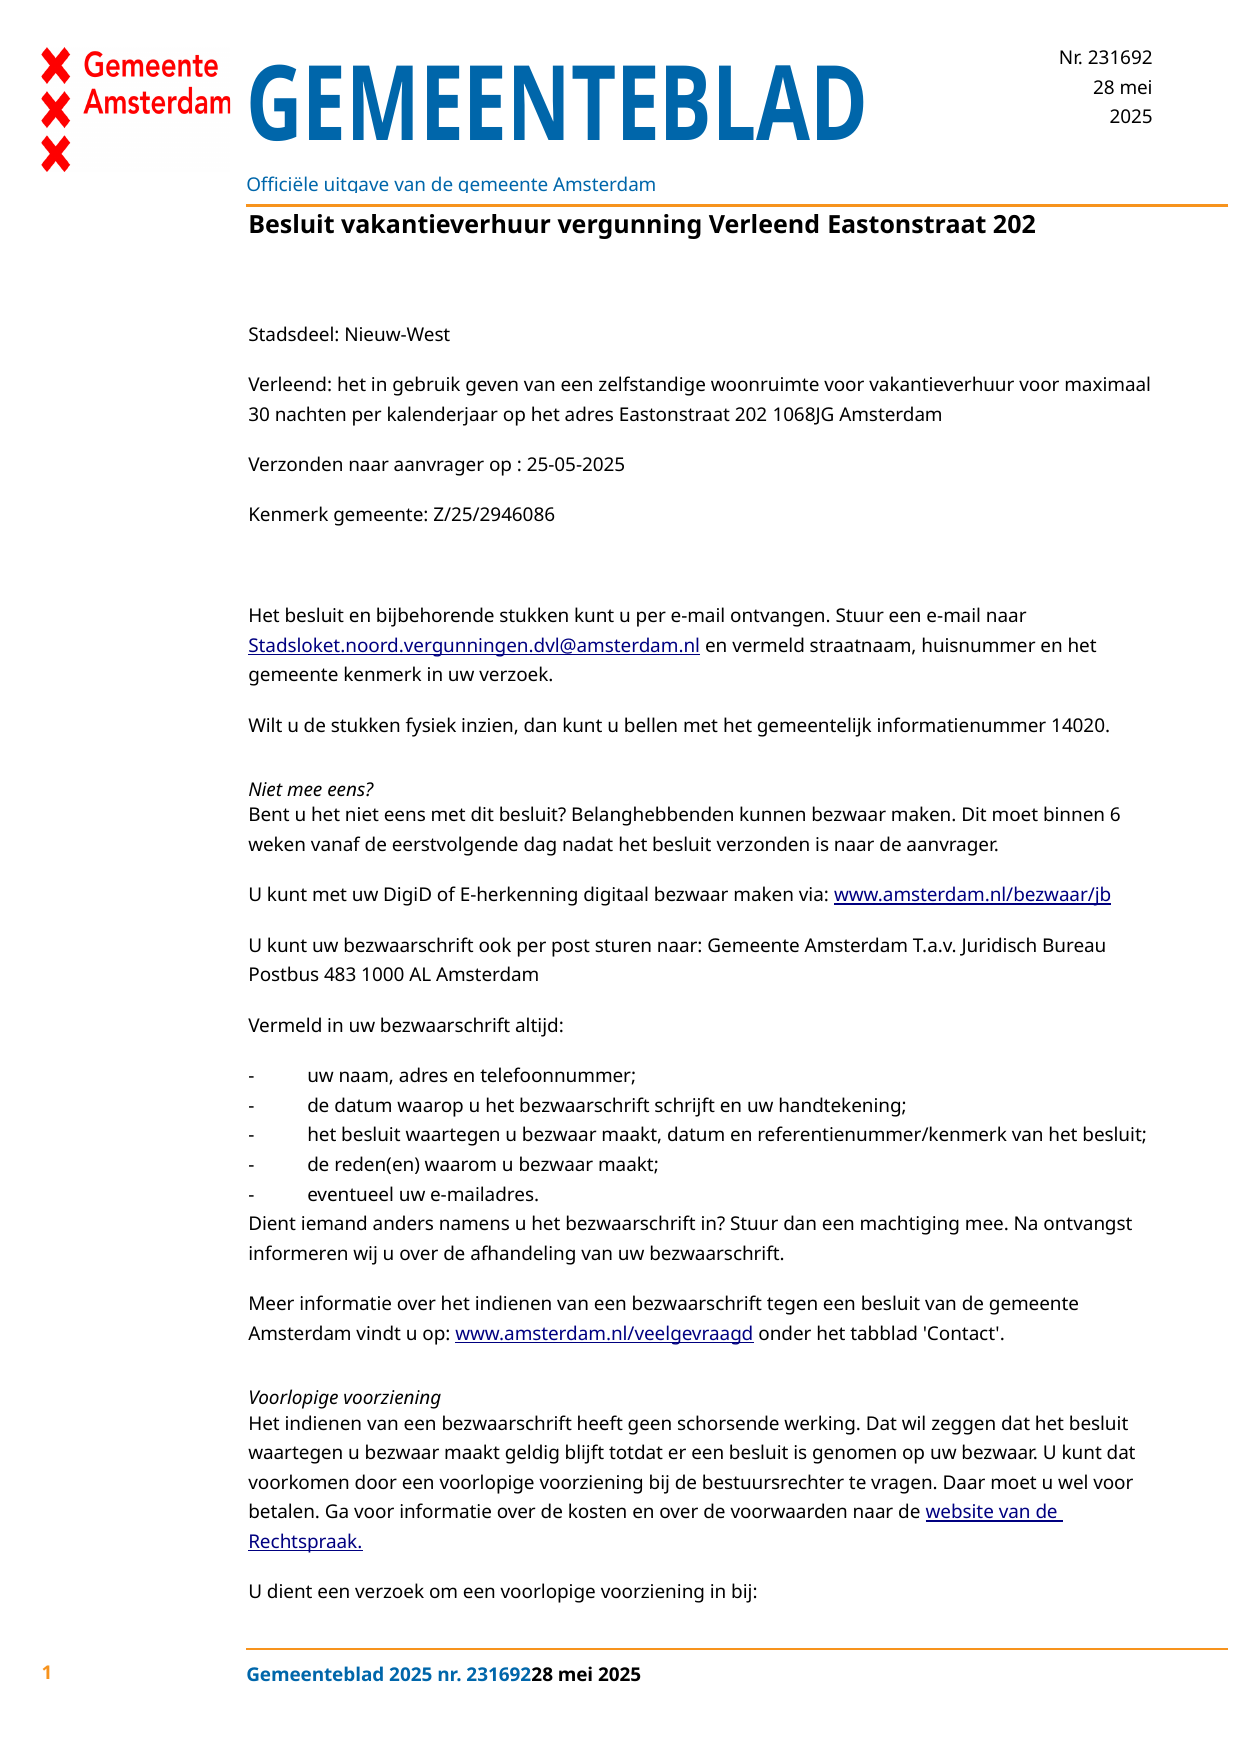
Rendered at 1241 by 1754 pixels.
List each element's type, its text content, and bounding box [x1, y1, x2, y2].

text Kenmerk gemeente: Z/25/2946086 [248, 502, 1152, 527]
text Verleend: het in gebruik geven van een zelfstandige woonruimte voor vakantieverhuur voor maximaal 30 nachten per kalenderjaar op het adres Eastonstraat 202 1068JG Amsterdam [248, 371, 1152, 426]
text Vermeld in uw bezwaarschrift altijd: [248, 1012, 1152, 1038]
text Niet mee eens? [248, 776, 1152, 802]
list de datum waarop u het bezwaarschrift schrijft en uw handtekening; [248, 1092, 1152, 1118]
text U kunt uw bezwaarschrift ook per post sturen naar: Gemeente Amsterdam T.a.v. Juridisch Bureau Postbus 483 1000 AL Amsterdam [248, 932, 1152, 987]
picture [41, 47, 231, 172]
text Stadsdeel: Nieuw-West [248, 321, 1152, 346]
list de reden(en) waarom u bezwaar maakt; [248, 1151, 1152, 1177]
text Wilt u de stukken fysiek inzien, dan kunt u bellen met het gemeentelijk informatienummer 14020. [248, 712, 1152, 738]
text Meer informatie over het indienen van een bezwaarschrift tegen een besluit van de gemeente Amsterdam vindt u op: www.amsterdam.nl/veelgevraagd onder het tabblad 'Contact'. [248, 1290, 1152, 1346]
text U kunt met uw DigiD of E-herkenning digitaal bezwaar maken via: www.amsterdam.nl/bezwaar/jb [248, 882, 1152, 907]
text Het besluit en bijbehorende stukken kunt u per e-mail ontvangen. Stuur een e-mail naar Stadsloket.noord.vergunningen.dvl@amsterdam.nl en vermeld straatnaam, huisnummer en het gemeente kenmerk in uw verzoek. [248, 602, 1152, 687]
text U dient een verzoek om een voorlopige voorziening in bij: [248, 1578, 1152, 1604]
text Voorlopige voorziening [248, 1384, 1152, 1410]
text Verzonden naar aanvrager op : 25-05-2025 [248, 451, 1152, 477]
text Dient iemand anders namens u het bezwaarschrift in? Stuur dan een machtiging mee. Na ontvangst informeren wij u over de afhandeling van uw bezwaarschrift. [248, 1210, 1152, 1266]
text Het indienen van een bezwaarschrift heeft geen schorsende werking. Dat wil zeggen dat het besluit waartegen u bezwaar maakt geldig blijft totdat er een besluit is genomen op uw bezwaar. U kunt dat voorkomen door een voorlopige voorziening bij de bestuursrechter te vragen. Daar moet u wel voor betalen. Ga voor informatie over de kosten en over de voorwaarden naar de website van de Rechtspraak. [248, 1410, 1152, 1554]
text Bent u het niet eens met dit besluit? Belanghebbenden kunnen bezwaar maken. Dit moet binnen 6 weken vanaf de eerstvolgende dag nadat het besluit verzonden is naar de aanvrager. [248, 802, 1152, 857]
list uw naam, adres en telefoonnummer; [248, 1062, 1152, 1088]
list eventueel uw e-mailadres. [248, 1181, 1152, 1207]
list het besluit waartegen u bezwaar maakt, datum en referentienummer/kenmerk van het besluit; [248, 1122, 1152, 1147]
text Besluit vakantieverhuur vergunning Verleend Eastonstraat 202 [248, 207, 1152, 241]
